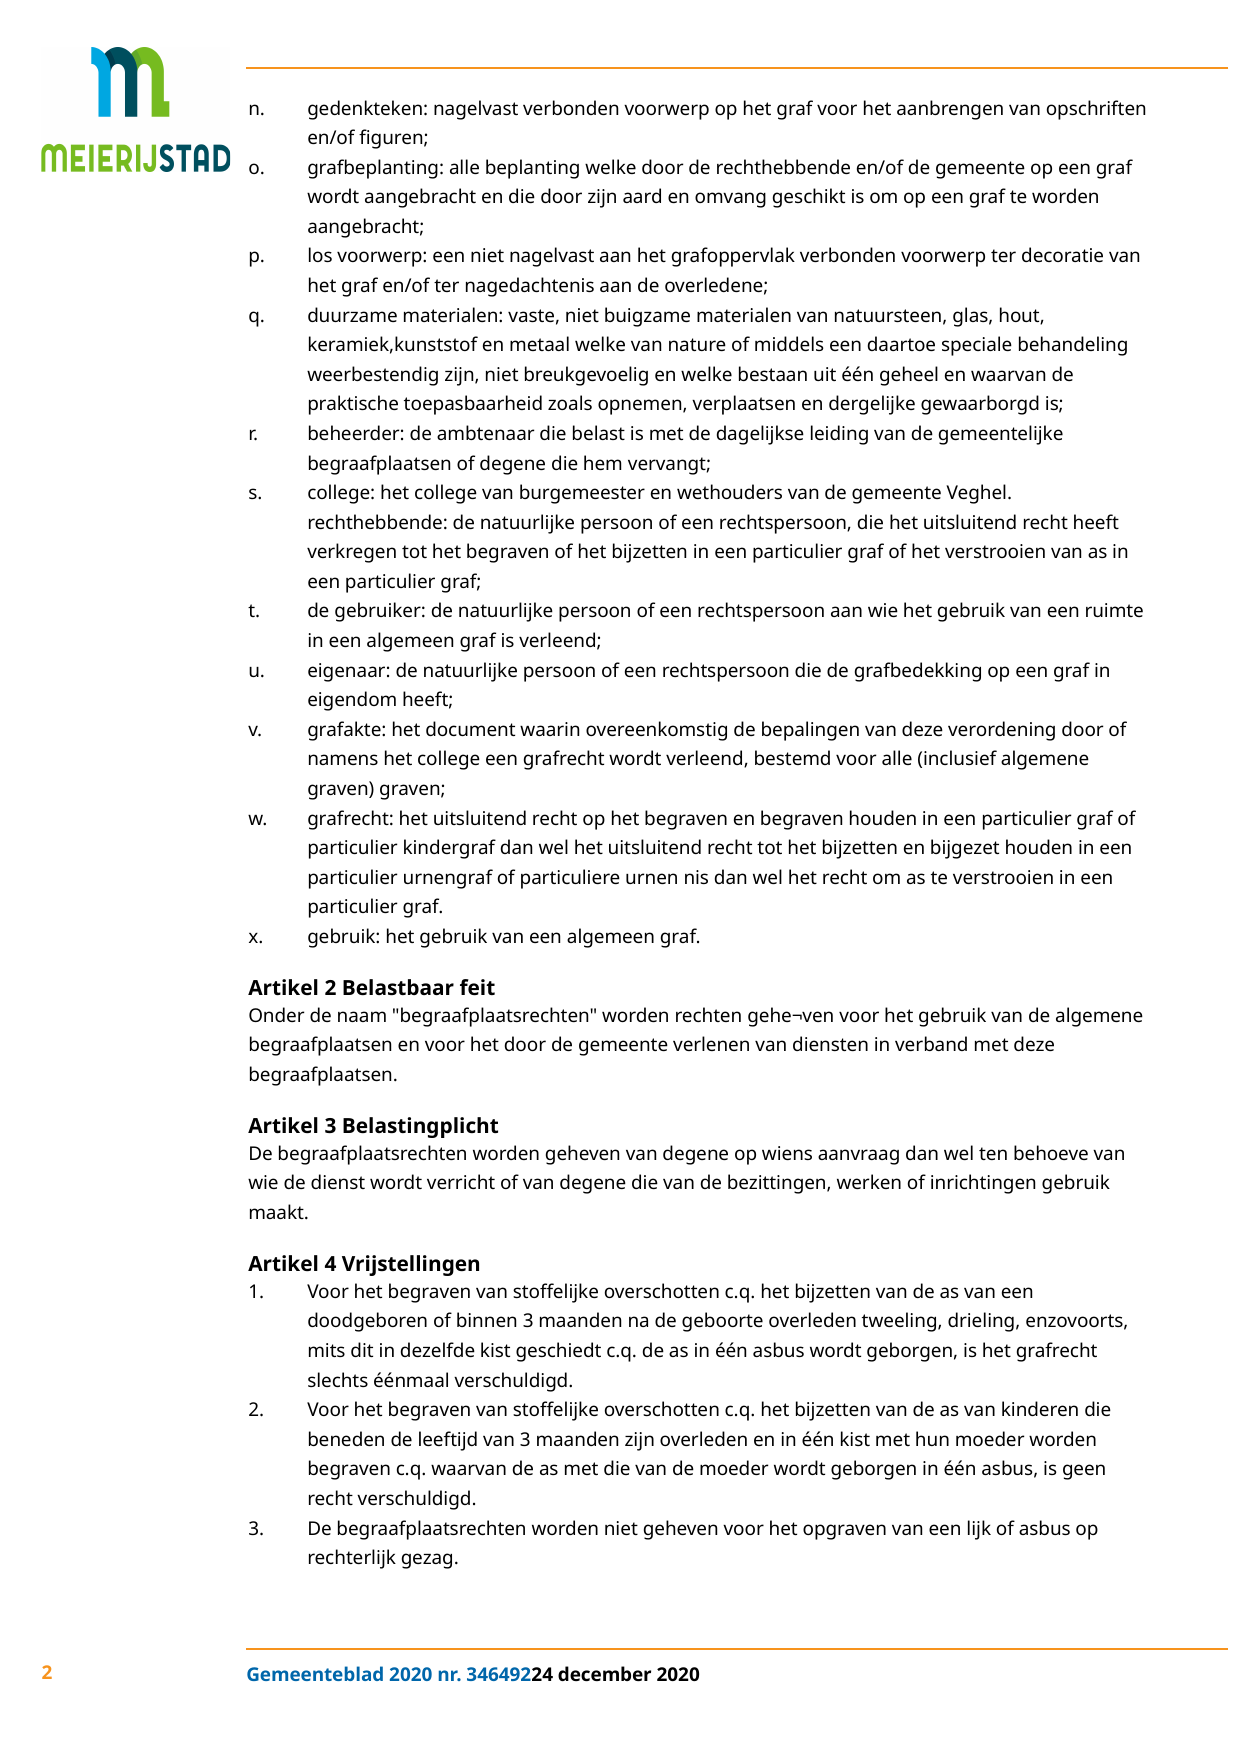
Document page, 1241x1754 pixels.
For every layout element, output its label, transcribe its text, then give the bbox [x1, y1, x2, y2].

list gedenkteken: nagelvast verbonden voorwerp op het graf voor het aanbrengen van opschriften en/of figuren; [248, 95, 1152, 150]
list De begraafplaatsrechten worden niet geheven voor het opgraven van een lijk of asbus op rechterlijk gezag. [248, 1515, 1152, 1570]
list duurzame materialen: vaste, niet buigzame materialen van natuursteen, glas, hout, keramiek,kunststof en metaal welke van nature of middels een daartoe speciale behandeling weerbestendig zijn, niet breukgevoelig en welke bestaan uit één geheel en waarvan de praktische toepasbaarheid zoals opnemen, verplaatsen en dergelijke gewaarborgd is; [248, 302, 1152, 416]
list beheerder: de ambtenaar die belast is met de dagelijkse leiding van de gemeentelijke begraafplaatsen of degene die hem vervangt; [248, 420, 1152, 476]
list Voor het begraven van stoffelijke overschotten c.q. het bijzetten van de as van een doodgeboren of binnen 3 maanden na de geboorte overleden tweeling, drieling, enzovoorts, mits dit in dezelfde kist geschiedt c.q. de as in één asbus wordt geborgen, is het grafrecht slechts éénmaal verschuldigd. [248, 1278, 1152, 1392]
list grafbeplanting: alle beplanting welke door de rechthebbende en/of de gemeente op een graf wordt aangebracht en die door zijn aard en omvang geschikt is om op een graf te worden aangebracht; [248, 154, 1152, 239]
list grafakte: het document waarin overeenkomstig de bepalingen van deze verordening door of namens het college een grafrecht wordt verleend, bestemd voor alle (inclusief algemene graven) graven; [248, 716, 1152, 801]
text De begraafplaatsrechten worden geheven van degene op wiens aanvraag dan wel ten behoeve van wie de dienst wordt verricht of van degene die van de bezittingen, werken of inrichtingen gebruik maakt. [248, 1140, 1152, 1225]
list de gebruiker: de natuurlijke persoon of een rechtspersoon aan wie het gebruik van een ruimte in een algemeen graf is verleend; [248, 598, 1152, 653]
list college: het college van burgemeester en wethouders van de gemeente Veghel. rechthebbende: de natuurlijke persoon of een rechtspersoon, die het uitsluitend recht heeft verkregen tot het begraven of het bijzetten in een particulier graf of het verstrooien van as in een particulier graf; [248, 479, 1152, 594]
list gebruik: het gebruik van een algemeen graf. [248, 923, 1152, 949]
list los voorwerp: een niet nagelvast aan het grafoppervlak verbonden voorwerp ter decoratie van het graf en/of ter nagedachtenis aan de overledene; [248, 243, 1152, 298]
list eigenaar: de natuurlijke persoon of een rechtspersoon die de grafbedekking op een graf in eigendom heeft; [248, 657, 1152, 712]
text Onder de naam "begraafplaatsrechten" worden rechten gehe¬ven voor het gebruik van de algemene begraafplaatsen en voor het door de gemeente verlenen van diensten in verband met deze begraafplaatsen. [248, 1002, 1152, 1087]
text Artikel 3 Belastingplicht [248, 1112, 1152, 1140]
list Voor het begraven van stoffelijke overschotten c.q. het bijzetten van de as van kinderen die beneden de leeftijd van 3 maanden zijn overleden en in één kist met hun moeder worden begraven c.q. waarvan de as met die van de moeder wordt geborgen in één asbus, is geen recht verschuldigd. [248, 1396, 1152, 1511]
picture [41, 47, 231, 172]
text Artikel 4 Vrijstellingen [248, 1249, 1152, 1278]
text Artikel 2 Belastbaar feit [248, 973, 1152, 1002]
list grafrecht: het uitsluitend recht op het begraven en begraven houden in een particulier graf of particulier kindergraf dan wel het uitsluitend recht tot het bijzetten en bijgezet houden in een particulier urnengraf of particuliere urnen nis dan wel het recht om as te verstrooien in een particulier graf. [248, 805, 1152, 919]
